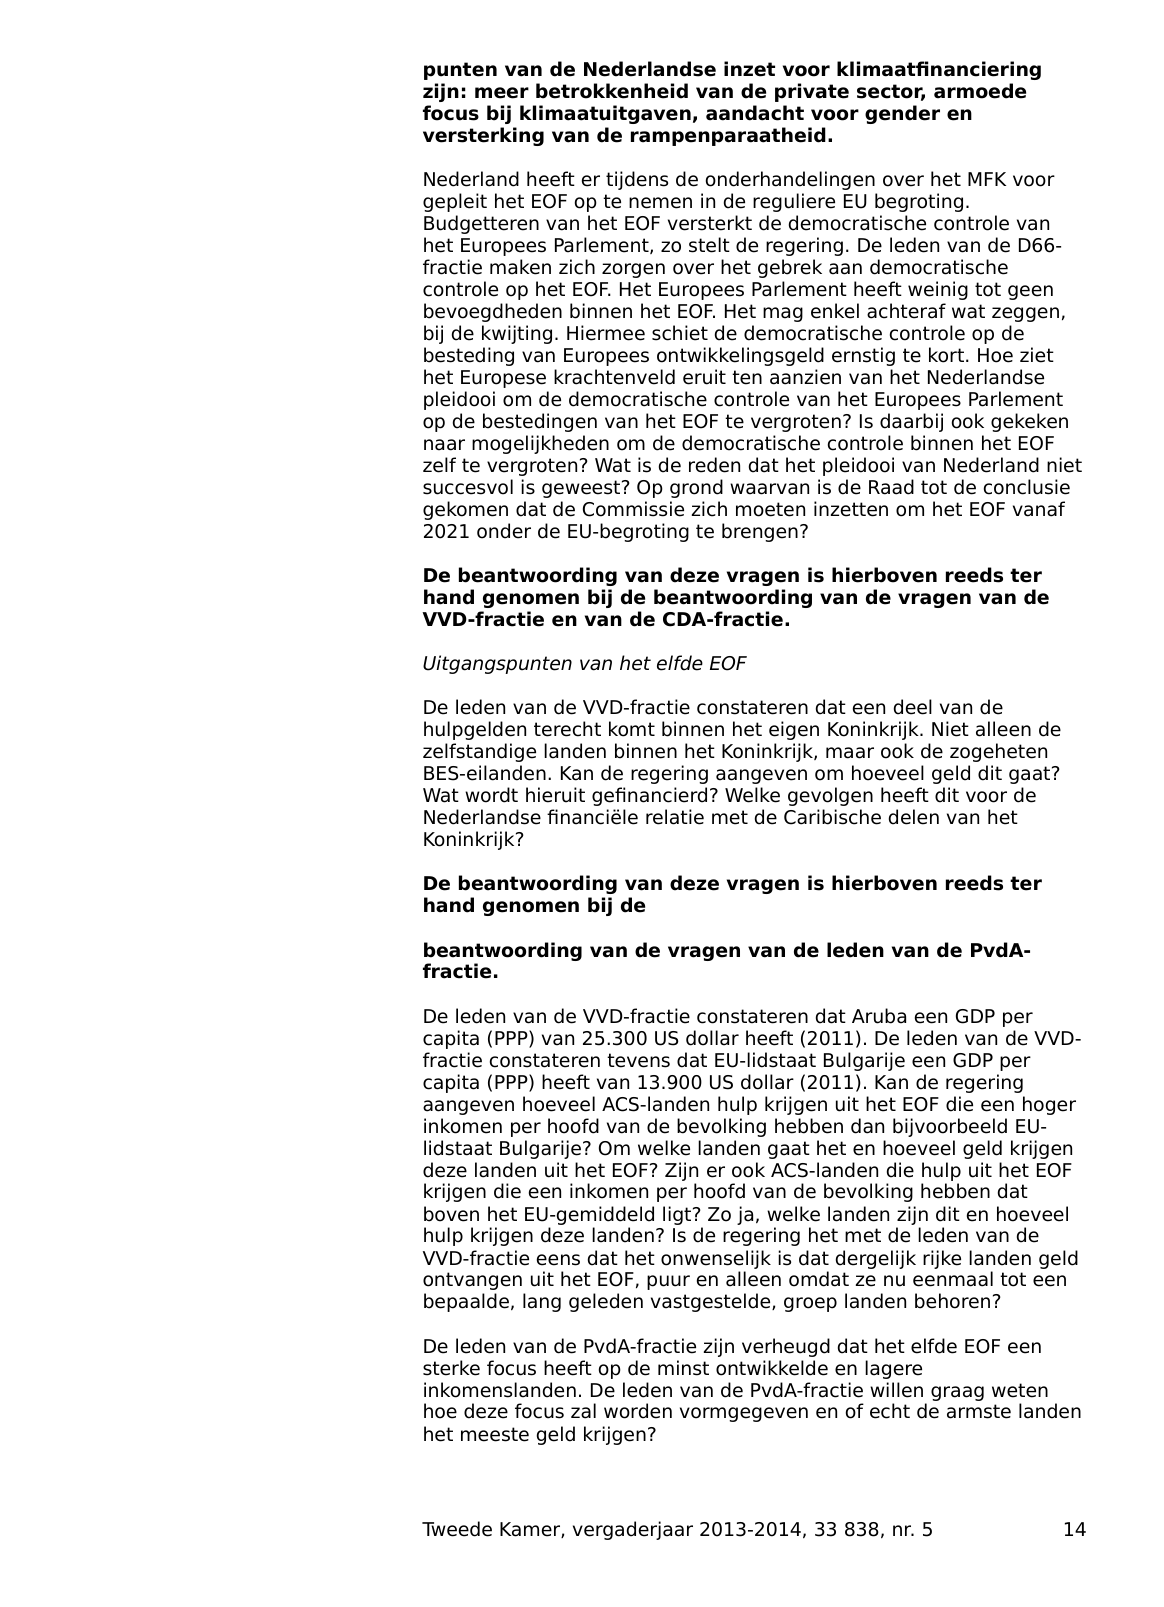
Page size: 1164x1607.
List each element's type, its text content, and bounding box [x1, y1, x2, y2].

text De leden van de VVD-fractie constateren dat Aruba een GDP per capita (PPP) van 25.300 US dollar heeft (2011). De leden van de VVD-fractie constateren tevens dat EU-lidstaat Bulgarije een GDP per capita (PPP) heeft van 13.900 US dollar (2011). Kan de regering aangeven hoeveel ACS-landen hulp krijgen uit het EOF die een hoger inkomen per hoofd van de bevolking hebben dan bijvoorbeeld EU-lidstaat Bulgarije? Om welke landen gaat het en hoeveel geld krijgen deze landen uit het EOF? Zijn er ook ACS-landen die hulp uit het EOF krijgen die een inkomen per hoofd van de bevolking hebben dat boven het EU-gemiddeld ligt? Zo ja, welke landen zijn dit en hoeveel hulp krijgen deze landen? Is de regering het met de leden van de VVD-fractie eens dat het onwenselijk is dat dergelijk rijke landen geld ontvangen uit het EOF, puur en alleen omdat ze nu eenmaal tot een bepaalde, lang geleden vastgestelde, groep landen behoren? [422, 1006, 1087, 1313]
text De leden van de VVD-fractie constateren dat een deel van de hulpgelden terecht komt binnen het eigen Koninkrijk. Niet alleen de zelfstandige landen binnen het Koninkrijk, maar ook de zogeheten BES-eilanden. Kan de regering aangeven om hoeveel geld dit gaat? Wat wordt hieruit gefinancierd? Welke gevolgen heeft dit voor de Nederlandse financiële relatie met de Caribische delen van het Koninkrijk? [422, 697, 1087, 851]
text punten van de Nederlandse inzet voor klimaatfinanciering zijn: meer betrokkenheid van de private sector, armoede focus bij klimaatuitgaven, aandacht voor gender en versterking van de rampenparaatheid. [422, 59, 1087, 147]
subtitle Uitgangspunten van het elfde EOF [422, 653, 1087, 675]
text De leden van de PvdA-fractie zijn verheugd dat het elfde EOF een sterke focus heeft op de minst ontwikkelde en lagere inkomenslanden. De leden van de PvdA-fractie willen graag weten hoe deze focus zal worden vormgegeven en of echt de armste landen het meeste geld krijgen? [422, 1336, 1087, 1445]
text Nederland heeft er tijdens de onderhandelingen over het MFK voor gepleit het EOF op te nemen in de reguliere EU begroting. Budgetteren van het EOF versterkt de democratische controle van het Europees Parlement, zo stelt de regering. De leden van de D66-fractie maken zich zorgen over het gebrek aan democratische controle op het EOF. Het Europees Parlement heeft weinig tot geen bevoegdheden binnen het EOF. Het mag enkel achteraf wat zeggen, bij de kwijting. Hiermee schiet de democratische controle op de besteding van Europees ontwikkelingsgeld ernstig te kort. Hoe ziet het Europese krachtenveld eruit ten aanzien van het Nederlandse pleidooi om de democratische controle van het Europees Parlement op de bestedingen van het EOF te vergroten? Is daarbij ook gekeken naar mogelijkheden om de democratische controle binnen het EOF zelf te vergroten? Wat is de reden dat het pleidooi van Nederland niet succesvol is geweest? Op grond waarvan is de Raad tot de conclusie gekomen dat de Commissie zich moeten inzetten om het EOF vanaf 2021 onder de EU-begroting te brengen? [422, 169, 1087, 543]
text De beantwoording van deze vragen is hierboven reeds ter hand genomen bij de beantwoording van de vragen van de VVD-fractie en van de CDA-fractie. [422, 565, 1087, 631]
text beantwoording van de vragen van de leden van de PvdA-fractie. [422, 939, 1087, 983]
subtitle De beantwoording van deze vragen is hierboven reeds ter hand genomen bij de [422, 873, 1087, 917]
